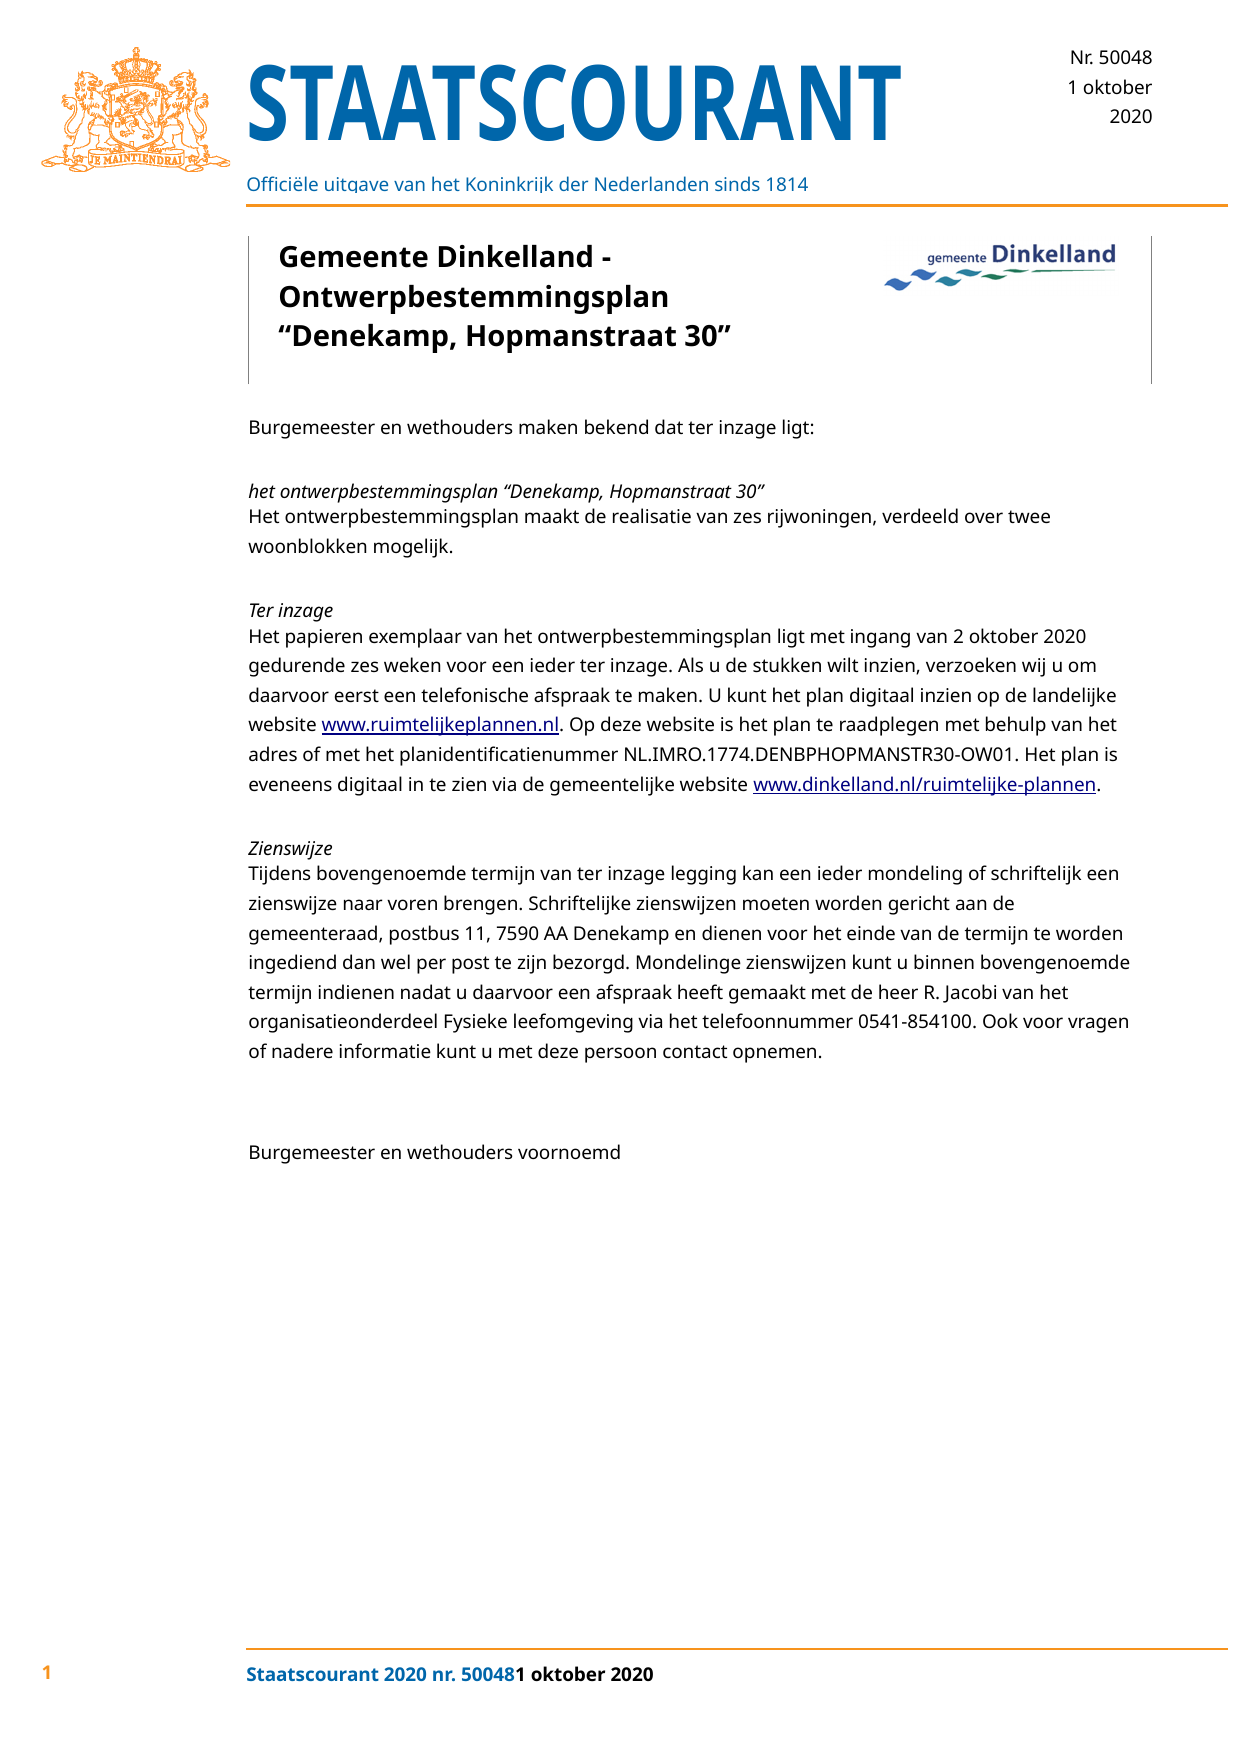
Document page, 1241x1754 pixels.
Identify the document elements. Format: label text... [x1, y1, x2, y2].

table_header [850, 236, 1151, 384]
text Het papieren exemplaar van het ontwerpbestemmingsplan ligt met ingang van 2 oktober 2020 gedurende zes weken voor een ieder ter inzage. Als u de stukken wilt inzien, verzoeken wij u om daarvoor eerst een telefonische afspraak te maken. U kunt het plan digitaal inzien op de landelijke website www.ruimtelijkeplannen.nl. Op deze website is het plan te raadplegen met behulp van het adres of met het planidentificatienummer NL.IMRO.1774.DENBPHOPMANSTR30-OW01. Het plan is eveneens digitaal in te zien via de gemeentelijke website www.dinkelland.nl/ruimtelijke-plannen. [248, 623, 1152, 797]
text Burgemeester en wethouders maken bekend dat ter inzage ligt: [248, 414, 1152, 440]
text Tijdens bovengenoemde termijn van ter inzage legging kan een ieder mondeling of schriftelijk een zienswijze naar voren brengen. Schriftelijke zienswijzen moeten worden gericht aan de gemeenteraad, postbus 11, 7590 AA Denekamp en dienen voor het einde van de termijn te worden ingediend dan wel per post te zijn bezorgd. Mondelinge zienswijzen kunt u binnen bovengenoemde termijn indienen nadat u daarvoor een afspraak heeft gemaakt met de heer R. Jacobi van het organisatieonderdeel Fysieke leefomgeving via het telefoonnummer 0541-854100. Ook voor vragen of nadere informatie kunt u met deze persoon contact opnemen. [248, 861, 1152, 1064]
text Zienswijze [248, 835, 1152, 861]
picture [882, 236, 1119, 296]
table_header Gemeente Dinkelland - Ontwerpbestemmingsplan “Denekamp, Hopmanstraat 30” [249, 236, 850, 384]
text Burgemeester en wethouders voornoemd [248, 1139, 1152, 1164]
picture [41, 47, 231, 172]
text Het ontwerpbestemmingsplan maakt de realisatie van zes rijwoningen, verdeeld over twee woonblokken mogelijk. [248, 504, 1152, 559]
text Ter inzage [248, 597, 1152, 623]
text het ontwerpbestemmingsplan “Denekamp, Hopmanstraat 30” [248, 478, 1152, 504]
